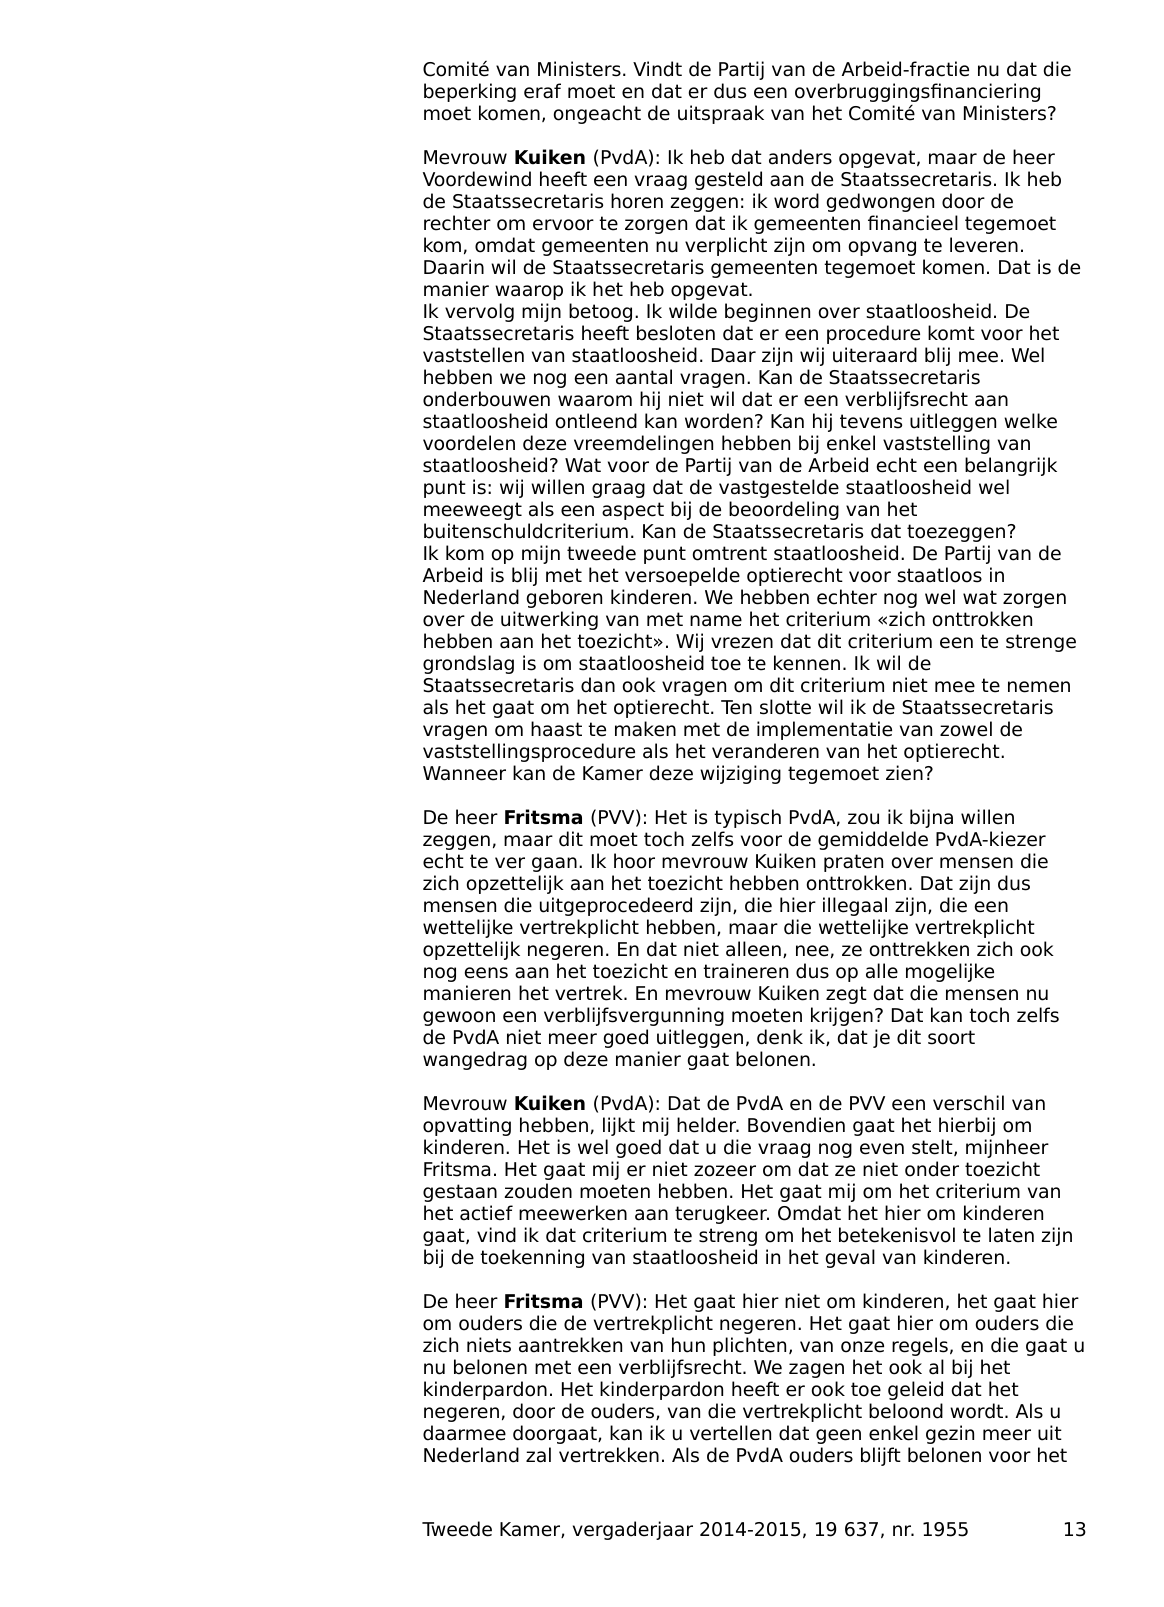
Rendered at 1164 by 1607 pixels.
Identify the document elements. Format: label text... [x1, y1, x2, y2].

text Mevrouw Kuiken (PvdA): Dat de PvdA en de PVV een verschil van opvatting hebben, lijkt mij helder. Bovendien gaat het hierbij om kinderen. Het is wel goed dat u die vraag nog even stelt, mijnheer Fritsma. Het gaat mij er niet zozeer om dat ze niet onder toezicht gestaan zouden moeten hebben. Het gaat mij om het criterium van het actief meewerken aan terugkeer. Omdat het hier om kinderen gaat, vind ik dat criterium te streng om het betekenisvol te laten zijn bij de toekenning van staatloosheid in het geval van kinderen. [422, 1093, 1087, 1268]
text De heer Fritsma (PVV): Het is typisch PvdA, zou ik bijna willen zeggen, maar dit moet toch zelfs voor de gemiddelde PvdA-kiezer echt te ver gaan. Ik hoor mevrouw Kuiken praten over mensen die zich opzettelijk aan het toezicht hebben onttrokken. Dat zijn dus mensen die uitgeprocedeerd zijn, die hier illegaal zijn, die een wettelijke vertrekplicht hebben, maar die wettelijke vertrekplicht opzettelijk negeren. En dat niet alleen, nee, ze onttrekken zich ook nog eens aan het toezicht en traineren dus op alle mogelijke manieren het vertrek. En mevrouw Kuiken zegt dat die mensen nu gewoon een verblijfsvergunning moeten krijgen? Dat kan toch zelfs de PvdA niet meer goed uitleggen, denk ik, dat je dit soort wangedrag op deze manier gaat belonen. [422, 807, 1087, 1071]
text De heer Fritsma (PVV): Het gaat hier niet om kinderen, het gaat hier om ouders die de vertrekplicht negeren. Het gaat hier om ouders die zich niets aantrekken van hun plichten, van onze regels, en die gaat u nu belonen met een verblijfsrecht. We zagen het ook al bij het kinderpardon. Het kinderpardon heeft er ook toe geleid dat het negeren, door de ouders, van die vertrekplicht beloond wordt. Als u daarmee doorgaat, kan ik u vertellen dat geen enkel gezin meer uit Nederland zal vertrekken. Als de PvdA ouders blijft belonen voor het [422, 1291, 1087, 1467]
text Mevrouw Kuiken (PvdA): Ik heb dat anders opgevat, maar de heer Voordewind heeft een vraag gesteld aan de Staatssecretaris. Ik heb de Staatssecretaris horen zeggen: ik word gedwongen door de rechter om ervoor te zorgen dat ik gemeenten financieel tegemoet kom, omdat gemeenten nu verplicht zijn om opvang te leveren. Daarin wil de Staatssecretaris gemeenten tegemoet komen. Dat is de manier waarop ik het heb opgevat. [422, 147, 1087, 301]
text Ik vervolg mijn betoog. Ik wilde beginnen over staatloosheid. De Staatssecretaris heeft besloten dat er een procedure komt voor het vaststellen van staatloosheid. Daar zijn wij uiteraard blij mee. Wel hebben we nog een aantal vragen. Kan de Staatssecretaris onderbouwen waarom hij niet wil dat er een verblijfsrecht aan staatloosheid ontleend kan worden? Kan hij tevens uitleggen welke voordelen deze vreemdelingen hebben bij enkel vaststelling van staatloosheid? Wat voor de Partij van de Arbeid echt een belangrijk punt is: wij willen graag dat de vastgestelde staatloosheid wel meeweegt als een aspect bij de beoordeling van het buitenschuldcriterium. Kan de Staatssecretaris dat toezeggen? [422, 301, 1087, 543]
text Ik kom op mijn tweede punt omtrent staatloosheid. De Partij van de Arbeid is blij met het versoepelde optierecht voor staatloos in Nederland geboren kinderen. We hebben echter nog wel wat zorgen over de uitwerking van met name het criterium «zich onttrokken hebben aan het toezicht». Wij vrezen dat dit criterium een te strenge grondslag is om staatloosheid toe te kennen. Ik wil de Staatssecretaris dan ook vragen om dit criterium niet mee te nemen als het gaat om het optierecht. Ten slotte wil ik de Staatssecretaris vragen om haast te maken met de implementatie van zowel de vaststellingsprocedure als het veranderen van het optierecht. Wanneer kan de Kamer deze wijziging tegemoet zien? [422, 543, 1087, 784]
text Comité van Ministers. Vindt de Partij van de Arbeid-fractie nu dat die beperking eraf moet en dat er dus een overbruggingsfinanciering moet komen, ongeacht de uitspraak van het Comité van Ministers? [422, 59, 1087, 125]
